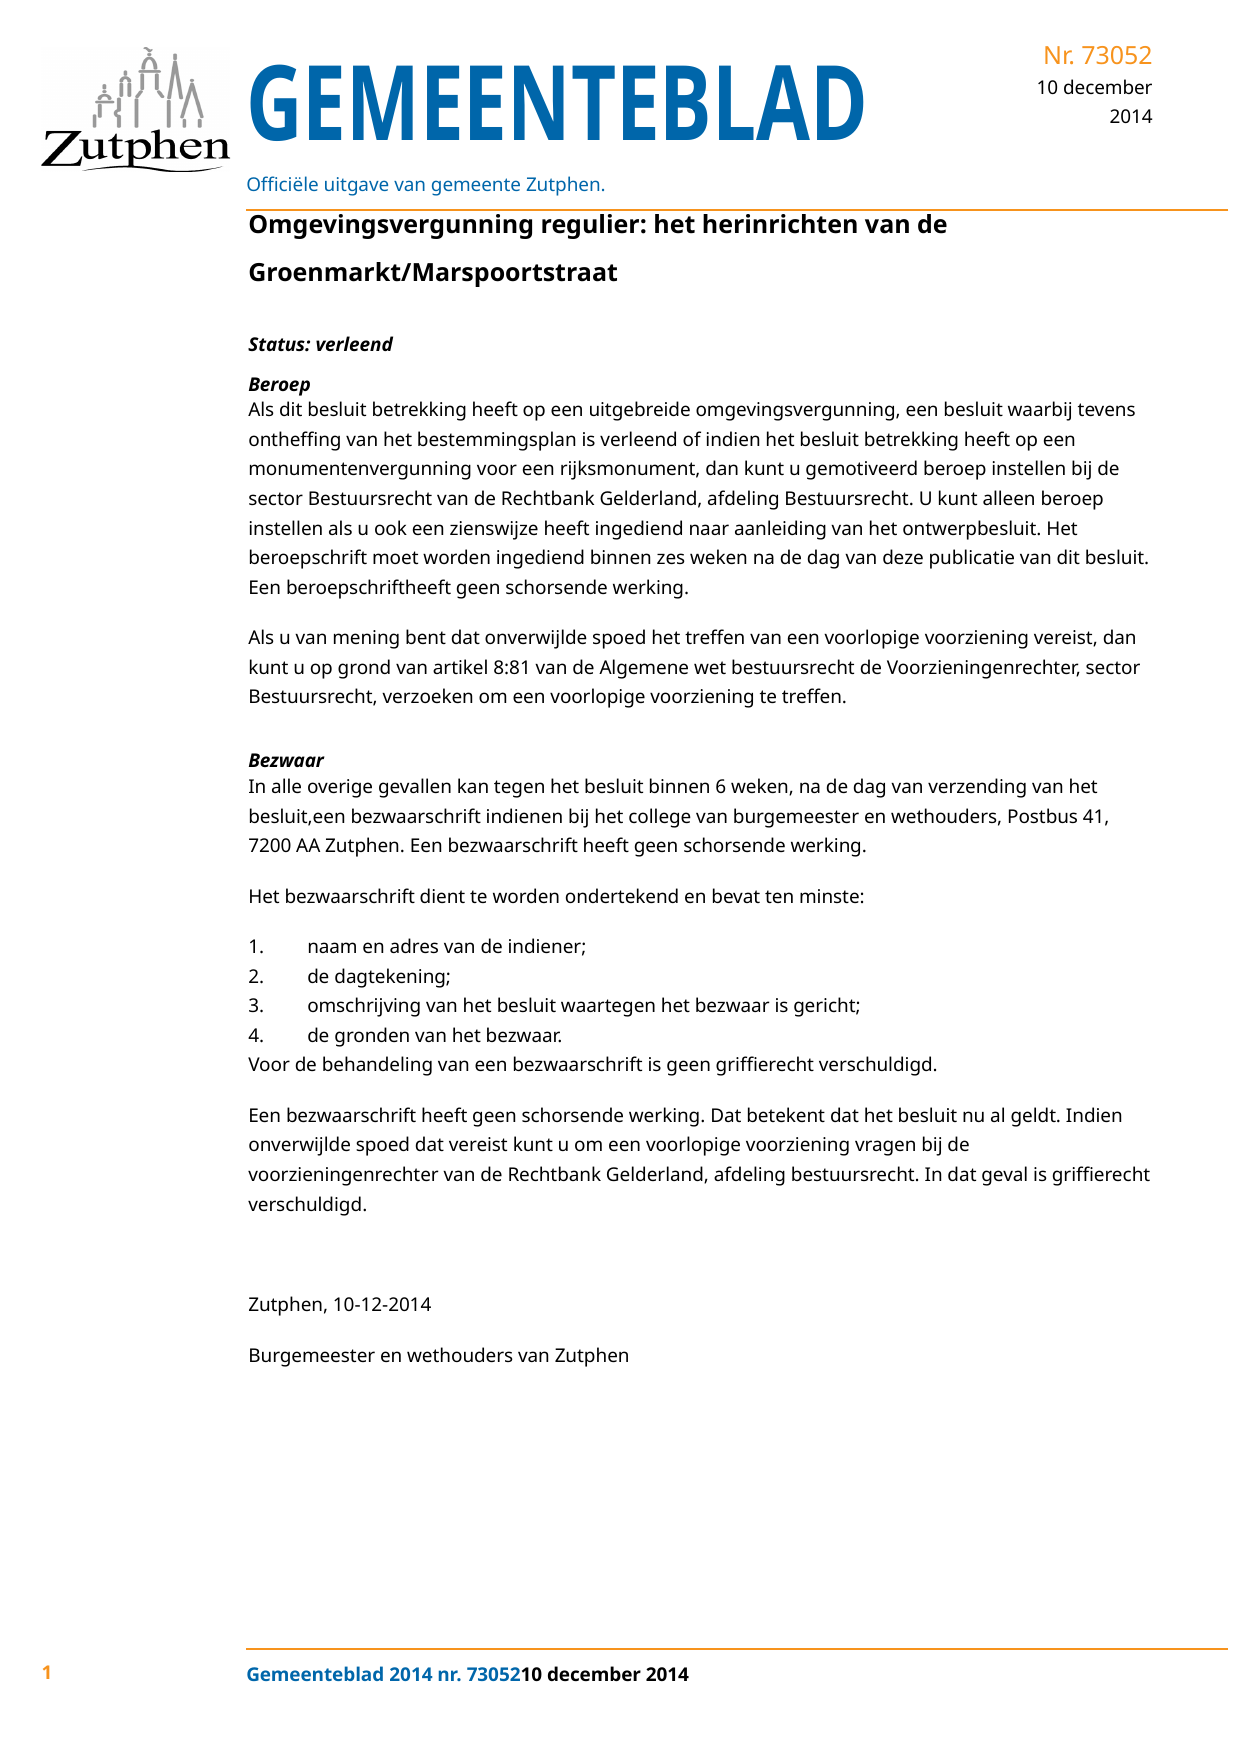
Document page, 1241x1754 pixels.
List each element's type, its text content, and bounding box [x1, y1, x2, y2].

text Status: verleend [248, 331, 1152, 357]
list omschrijving van het besluit waartegen het bezwaar is gericht; [248, 992, 1152, 1018]
text Omgevingsvergunning regulier: het herinrichten van de Groenmarkt/Marspoortstraat [248, 211, 1152, 288]
text In alle overige gevallen kan tegen het besluit binnen 6 weken, na de dag van verzending van het besluit,een bezwaarschrift indienen bij het college van burgemeester en wethouders, Postbus 41, 7200 AA Zutphen. Een bezwaarschrift heeft geen schorsende werking. [248, 773, 1152, 858]
picture [41, 47, 231, 172]
text Bezwaar [248, 747, 1152, 773]
text Een bezwaarschrift heeft geen schorsende werking. Dat betekent dat het besluit nu al geldt. Indien onverwijlde spoed dat vereist kunt u om een voorlopige voorziening vragen bij de voorzieningenrechter van de Rechtbank Gelderland, afdeling bestuursrecht. In dat geval is griffierecht verschuldigd. [248, 1102, 1152, 1216]
list de dagtekening; [248, 963, 1152, 988]
list de gronden van het bezwaar. [248, 1022, 1152, 1048]
text Zutphen, 10-12-2014 [248, 1292, 1152, 1317]
list naam en adres van de indiener; [248, 933, 1152, 959]
text Als u van mening bent dat onverwijlde spoed het treffen van een voorlopige voorziening vereist, dan kunt u op grond van artikel 8:81 van de Algemene wet bestuursrecht de Voorzieningenrechter, sector Bestuursrecht, verzoeken om een voorlopige voorziening te treffen. [248, 624, 1152, 709]
text Voor de behandeling van een bezwaarschrift is geen griffierecht verschuldigd. [248, 1052, 1152, 1077]
text Als dit besluit betrekking heeft op een uitgebreide omgevingsvergunning, een besluit waarbij tevens ontheffing van het bestemmingsplan is verleend of indien het besluit betrekking heeft op een monumentenvergunning voor een rijksmonument, dan kunt u gemotiveerd beroep instellen bij de sector Bestuursrecht van de Rechtbank Gelderland, afdeling Bestuursrecht. U kunt alleen beroep instellen als u ook een zienswijze heeft ingediend naar aanleiding van het ontwerpbesluit. Het beroepschrift moet worden ingediend binnen zes weken na de dag van deze publicatie van dit besluit. Een beroepschriftheeft geen schorsende werking. [248, 396, 1152, 600]
text Beroep [248, 371, 1152, 396]
text Burgemeester en wethouders van Zutphen [248, 1342, 1152, 1368]
text Het bezwaarschrift dient te worden ondertekend en bevat ten minste: [248, 883, 1152, 908]
